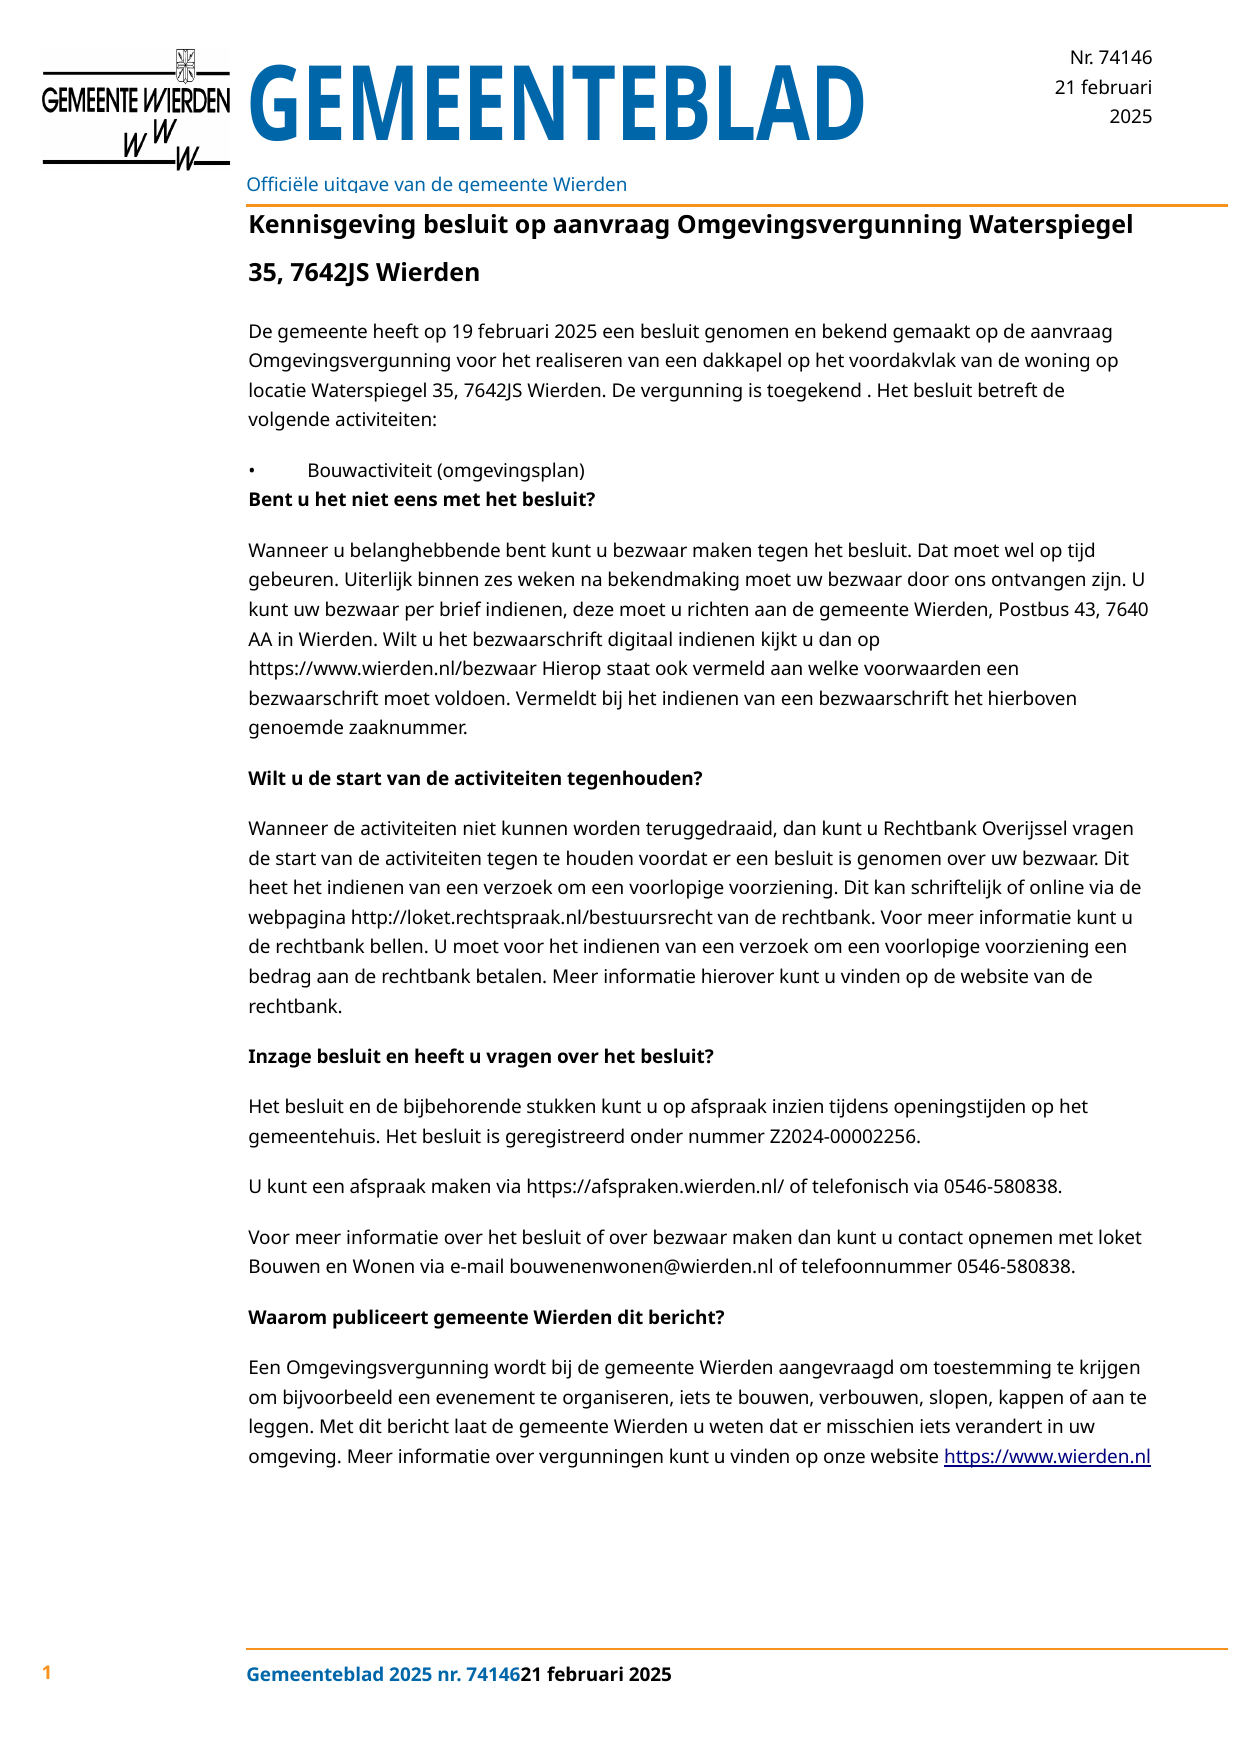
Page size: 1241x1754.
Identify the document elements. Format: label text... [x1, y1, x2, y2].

text Een Omgevingsvergunning wordt bij de gemeente Wierden aangevraagd om toestemming te krijgen om bijvoorbeeld een evenement te organiseren, iets te bouwen, verbouwen, slopen, kappen of aan te leggen. Met dit bericht laat de gemeente Wierden u weten dat er misschien iets verandert in uw omgeving. Meer informatie over vergunningen kunt u vinden op onze website https://www.wierden.nl [248, 1354, 1152, 1469]
text Voor meer informatie over het besluit of over bezwaar maken dan kunt u contact opnemen met loket Bouwen en Wonen via e-mail bouwenenwonen@wierden.nl of telefoonnummer 0546-580838. [248, 1224, 1152, 1279]
text Waarom publiceert gemeente Wierden dit bericht? [248, 1304, 1152, 1330]
text Bent u het niet eens met het besluit? [248, 487, 1152, 512]
text U kunt een afspraak maken via https://afspraken.wierden.nl/ of telefonisch via 0546-580838. [248, 1174, 1152, 1199]
list Bouwactiviteit (omgevingsplan) [248, 457, 1152, 483]
picture [41, 47, 231, 172]
text De gemeente heeft op 19 februari 2025 een besluit genomen en bekend gemaakt op de aanvraag Omgevingsvergunning voor het realiseren van een dakkapel op het voordakvlak van de woning op locatie Waterspiegel 35, 7642JS Wierden. De vergunning is toegekend . Het besluit betreft de volgende activiteiten: [248, 318, 1152, 432]
text Wanneer de activiteiten niet kunnen worden teruggedraaid, dan kunt u Rechtbank Overijssel vragen de start van de activiteiten tegen te houden voordat er een besluit is genomen over uw bezwaar. Dit heet het indienen van een verzoek om een voorlopige voorziening. Dit kan schriftelijk of online via de webpagina http://loket.rechtspraak.nl/bestuursrecht van de rechtbank. Voor meer informatie kunt u de rechtbank bellen. U moet voor het indienen van een verzoek om een voorlopige voorziening een bedrag aan de rechtbank betalen. Meer informatie hierover kunt u vinden op de website van de rechtbank. [248, 815, 1152, 1019]
text Het besluit en de bijbehorende stukken kunt u op afspraak inzien tijdens openingstijden op het gemeentehuis. Het besluit is geregistreerd onder nummer Z2024-00002256. [248, 1094, 1152, 1149]
text Kennisgeving besluit op aanvraag Omgevingsvergunning Waterspiegel 35, 7642JS Wierden [248, 207, 1152, 288]
text Wilt u de start van de activiteiten tegenhouden? [248, 765, 1152, 791]
text Wanneer u belanghebbende bent kunt u bezwaar maken tegen het besluit. Dat moet wel op tijd gebeuren. Uiterlijk binnen zes weken na bekendmaking moet uw bezwaar door ons ontvangen zijn. U kunt uw bezwaar per brief indienen, deze moet u richten aan de gemeente Wierden, Postbus 43, 7640 AA in Wierden. Wilt u het bezwaarschrift digitaal indienen kijkt u dan op https://www.wierden.nl/bezwaar Hierop staat ook vermeld aan welke voorwaarden een bezwaarschrift moet voldoen. Vermeldt bij het indienen van een bezwaarschrift het hierboven genoemde zaaknummer. [248, 537, 1152, 740]
text Inzage besluit en heeft u vragen over het besluit? [248, 1043, 1152, 1069]
